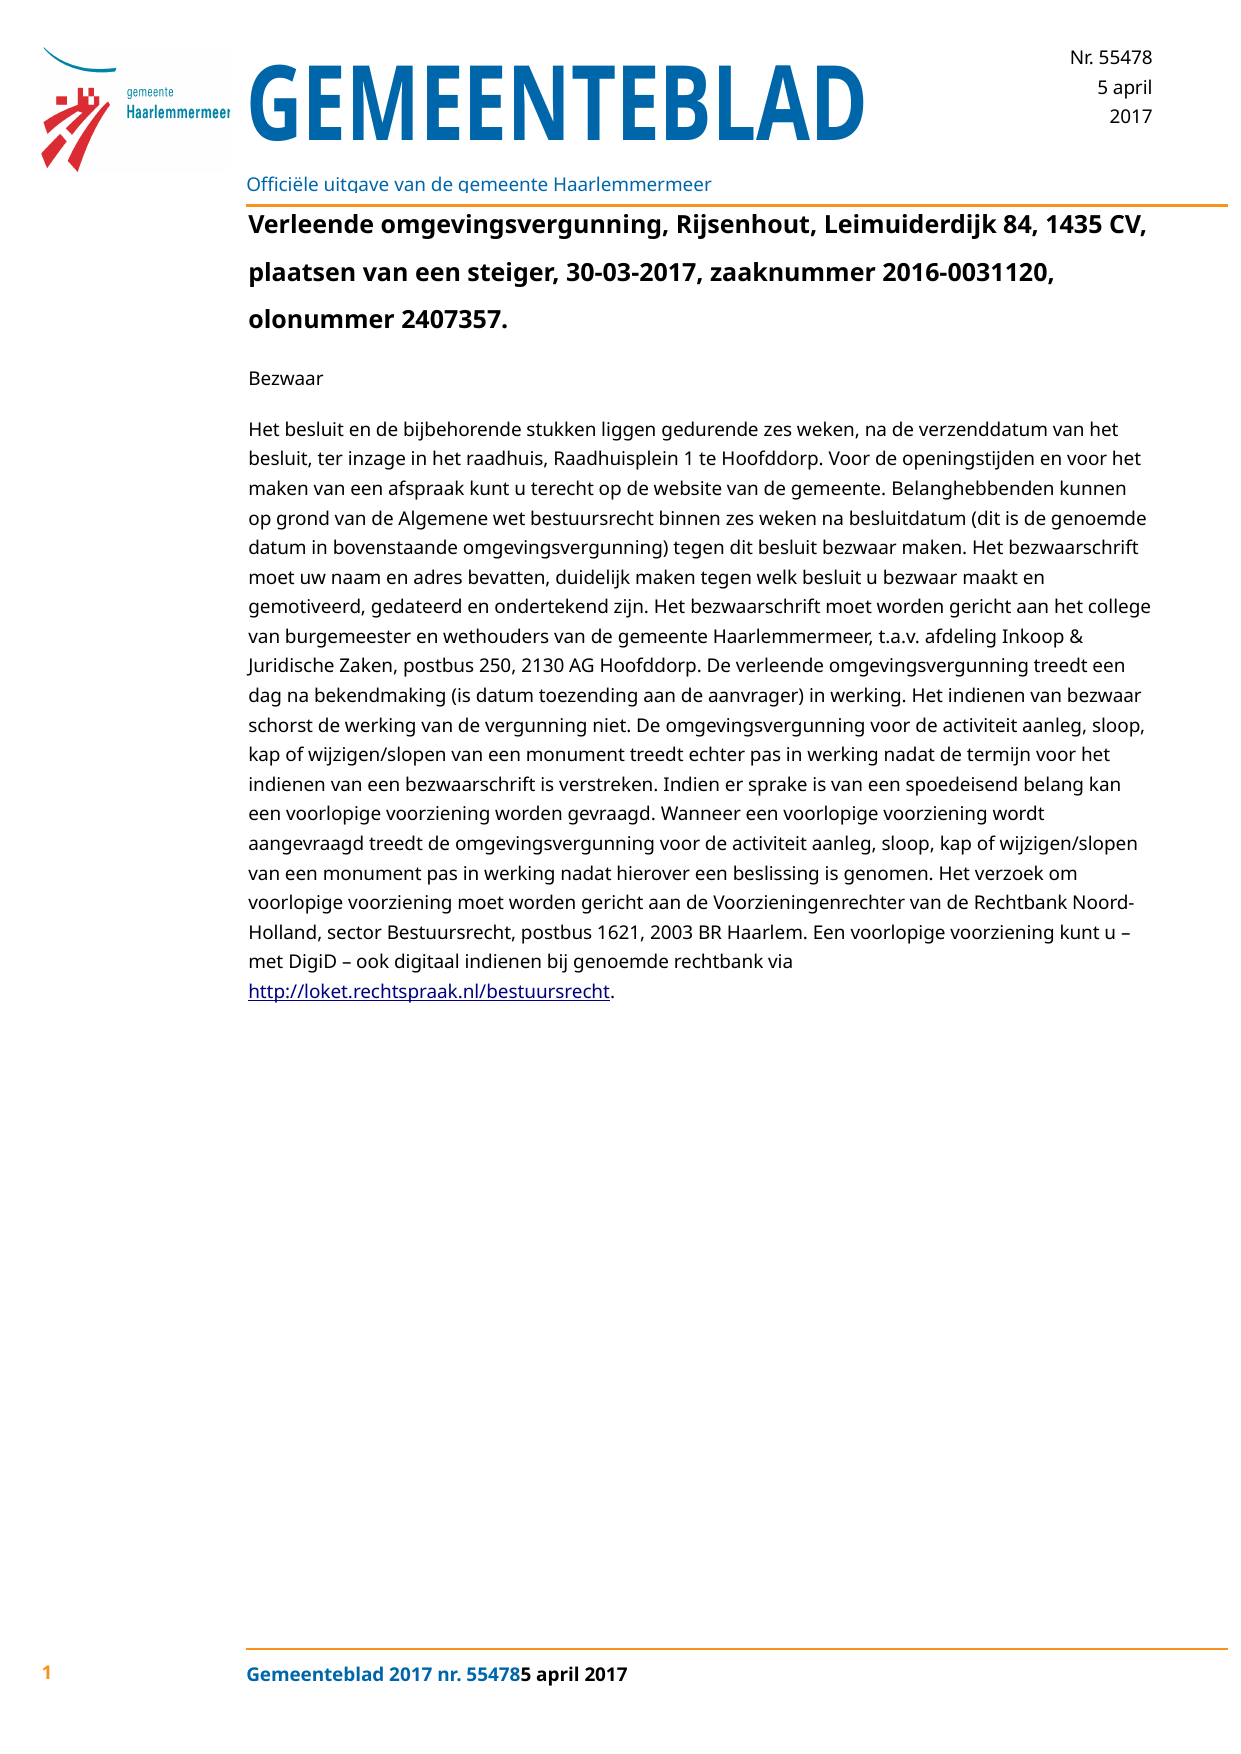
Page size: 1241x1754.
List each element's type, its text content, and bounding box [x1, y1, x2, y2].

text Verleende omgevingsvergunning, Rijsenhout, Leimuiderdijk 84, 1435 CV, plaatsen van een steiger, 30-03-2017, zaaknummer 2016-0031120, olonummer 2407357. [248, 207, 1152, 336]
text Het besluit en de bijbehorende stukken liggen gedurende zes weken, na de verzenddatum van het besluit, ter inzage in het raadhuis, Raadhuisplein 1 te Hoofddorp. Voor de openingstijden en voor het maken van een afspraak kunt u terecht op de website van de gemeente. Belanghebbenden kunnen op grond van de Algemene wet bestuursrecht binnen zes weken na besluitdatum (dit is de genoemde datum in bovenstaande omgevingsvergunning) tegen dit besluit bezwaar maken. Het bezwaarschrift moet uw naam en adres bevatten, duidelijk maken tegen welk besluit u bezwaar maakt en gemotiveerd, gedateerd en ondertekend zijn. Het bezwaarschrift moet worden gericht aan het college van burgemeester en wethouders van de gemeente Haarlemmermeer, t.a.v. afdeling Inkoop & Juridische Zaken, postbus 250, 2130 AG Hoofddorp. De verleende omgevingsvergunning treedt een dag na bekendmaking (is datum toezending aan de aanvrager) in werking. Het indienen van bezwaar schorst de werking van de vergunning niet. De omgevingsvergunning voor de activiteit aanleg, sloop, kap of wijzigen/slopen van een monument treedt echter pas in werking nadat de termijn voor het indienen van een bezwaarschrift is verstreken. Indien er sprake is van een spoedeisend belang kan een voorlopige voorziening worden gevraagd. Wanneer een voorlopige voorziening wordt aangevraagd treedt de omgevingsvergunning voor de activiteit aanleg, sloop, kap of wijzigen/slopen van een monument pas in werking nadat hierover een beslissing is genomen. Het verzoek om voorlopige voorziening moet worden gericht aan de Voorzieningenrechter van de Rechtbank Noord-Holland, sector Bestuursrecht, postbus 1621, 2003 BR Haarlem. Een voorlopige voorziening kunt u – met DigiD – ook digitaal indienen bij genoemde rechtbank via http://loket.rechtspraak.nl/bestuursrecht. [248, 416, 1152, 1004]
picture [41, 47, 231, 172]
text Bezwaar [248, 366, 1152, 391]
